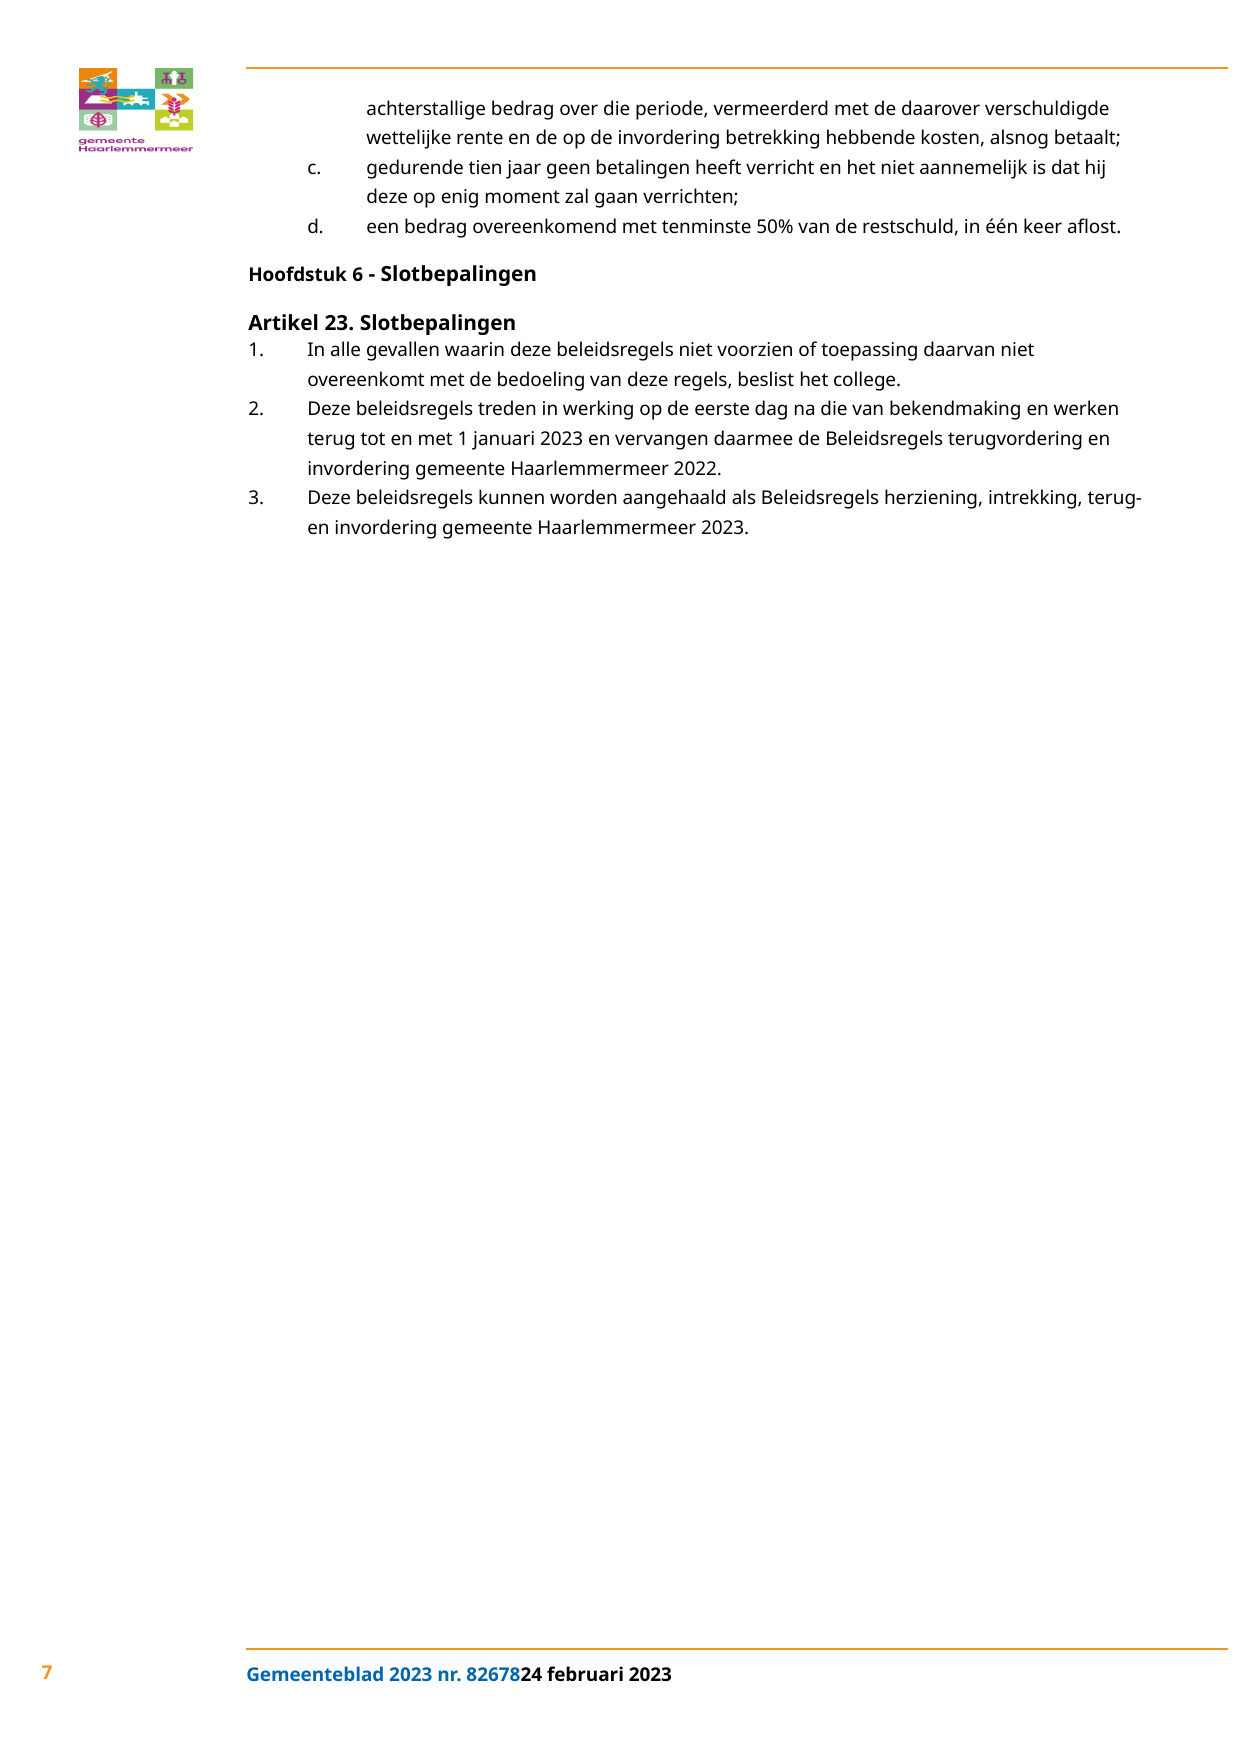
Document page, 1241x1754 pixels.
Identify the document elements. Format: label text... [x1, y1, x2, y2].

list een bedrag overeenkomend met tenminste 50% van de restschuld, in één keer aflost. [307, 213, 1152, 239]
picture [41, 47, 231, 172]
text Artikel 23. Slotbepalingen [248, 308, 1152, 336]
text Hoofdstuk 6 - Slotbepalingen [248, 259, 1152, 287]
list Deze beleidsregels treden in werking op de eerste dag na die van bekendmaking en werken terug tot en met 1 januari 2023 en vervangen daarmee de Beleidsregels terugvordering en invordering gemeente Haarlemmermeer 2022. [248, 396, 1152, 481]
list Deze beleidsregels kunnen worden aangehaald als Beleidsregels herziening, intrekking, terug- en invordering gemeente Haarlemmermeer 2023. [248, 484, 1152, 540]
list In alle gevallen waarin deze beleidsregels niet voorzien of toepassing daarvan niet overeenkomt met de bedoeling van deze regels, beslist het college. [248, 336, 1152, 392]
list gedurende tien jaar geen betalingen heeft verricht en het niet aannemelijk is dat hij deze op enig moment zal gaan verrichten; [307, 154, 1152, 209]
list achterstallige bedrag over die periode, vermeerderd met de daarover verschuldigde wettelijke rente en de op de invordering betrekking hebbende kosten, alsnog betaalt; [307, 95, 1152, 150]
